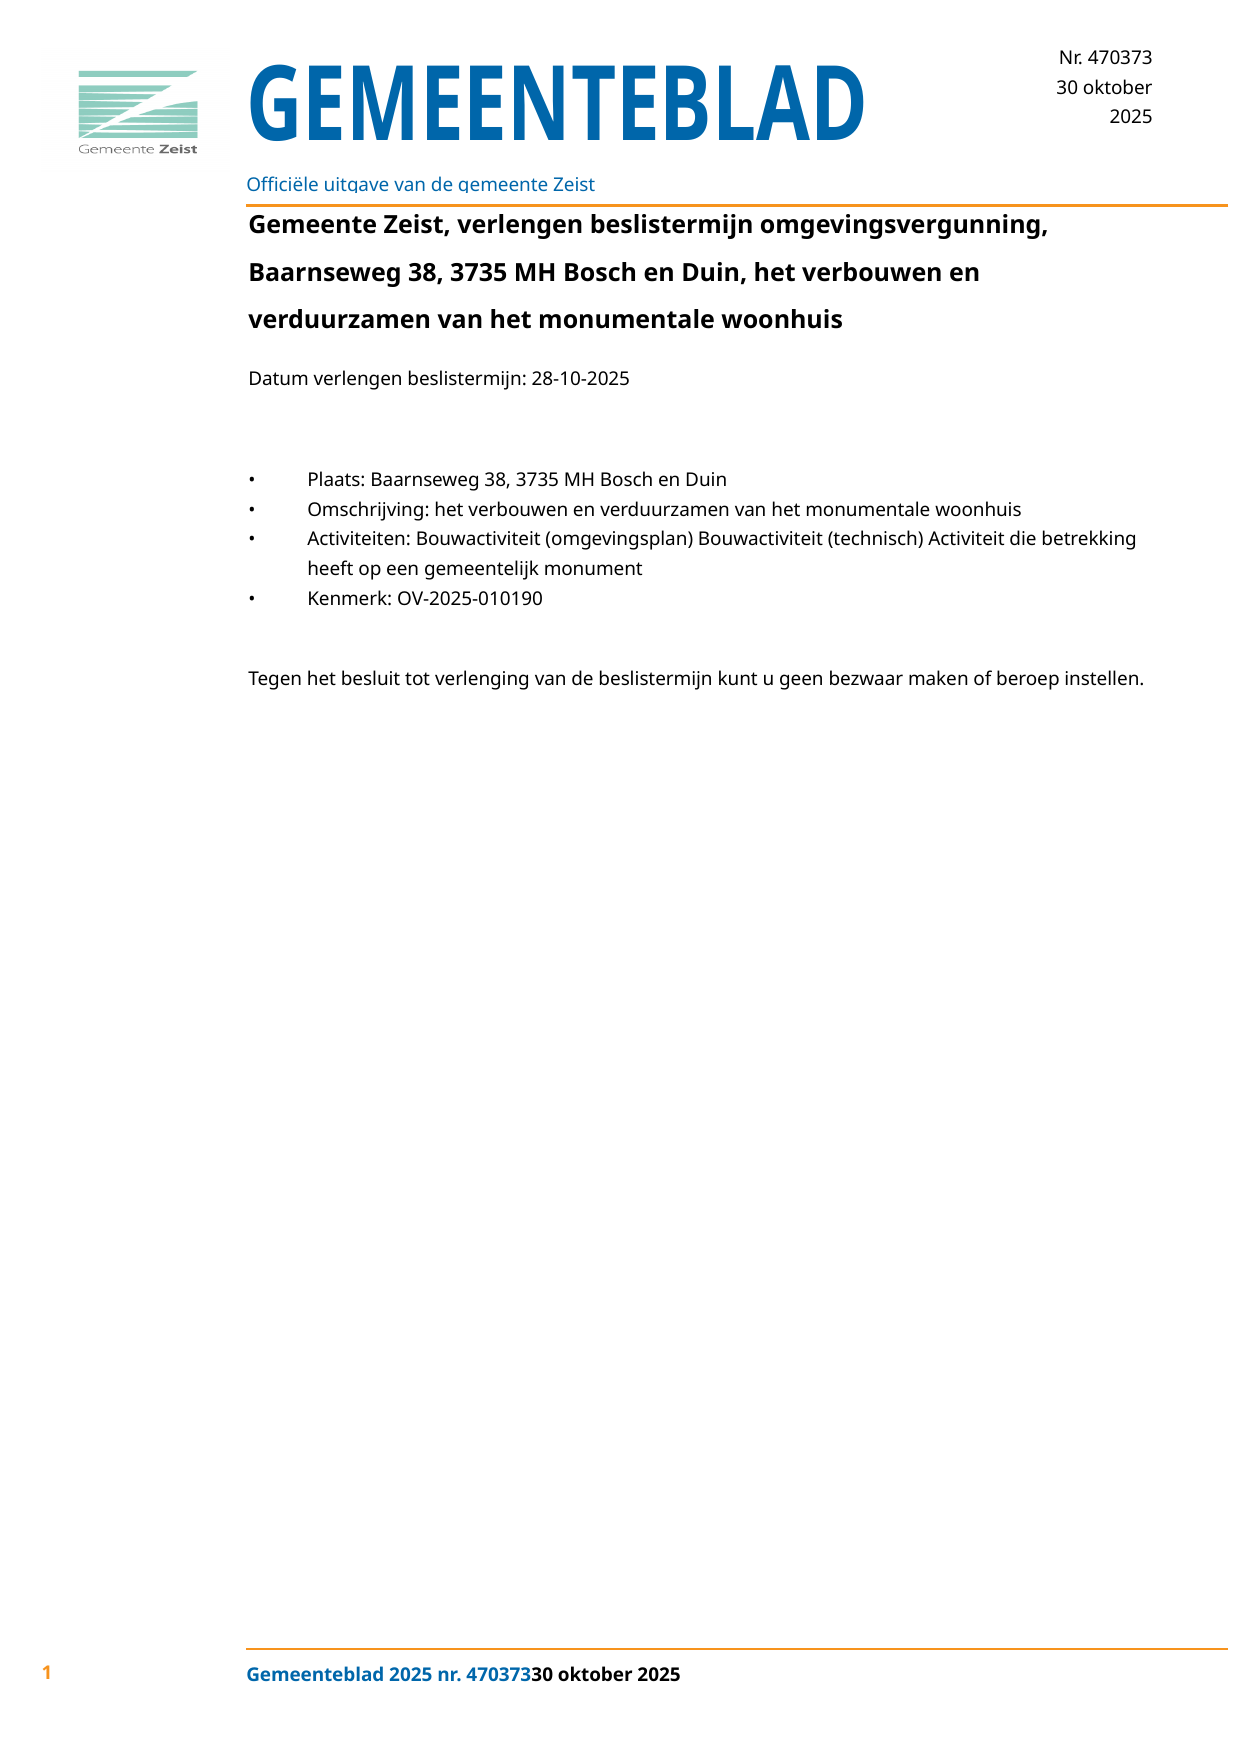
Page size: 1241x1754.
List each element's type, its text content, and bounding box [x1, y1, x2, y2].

list Kenmerk: OV-2025-010190 [248, 585, 1152, 610]
list Activiteiten: Bouwactiviteit (omgevingsplan) Bouwactiviteit (technisch) Activiteit die betrekking heeft op een gemeentelijk monument [248, 526, 1152, 581]
picture [41, 47, 231, 172]
text Tegen het besluit tot verlenging van de beslistermijn kunt u geen bezwaar maken of beroep instellen. [248, 665, 1152, 690]
text Datum verlengen beslistermijn: 28-10-2025 [248, 366, 1152, 391]
list Plaats: Baarnseweg 38, 3735 MH Bosch en Duin [248, 466, 1152, 492]
list Omschrijving: het verbouwen en verduurzamen van het monumentale woonhuis [248, 496, 1152, 522]
text Gemeente Zeist, verlengen beslistermijn omgevingsvergunning, Baarnseweg 38, 3735 MH Bosch en Duin, het verbouwen en verduurzamen van het monumentale woonhuis [248, 207, 1152, 336]
